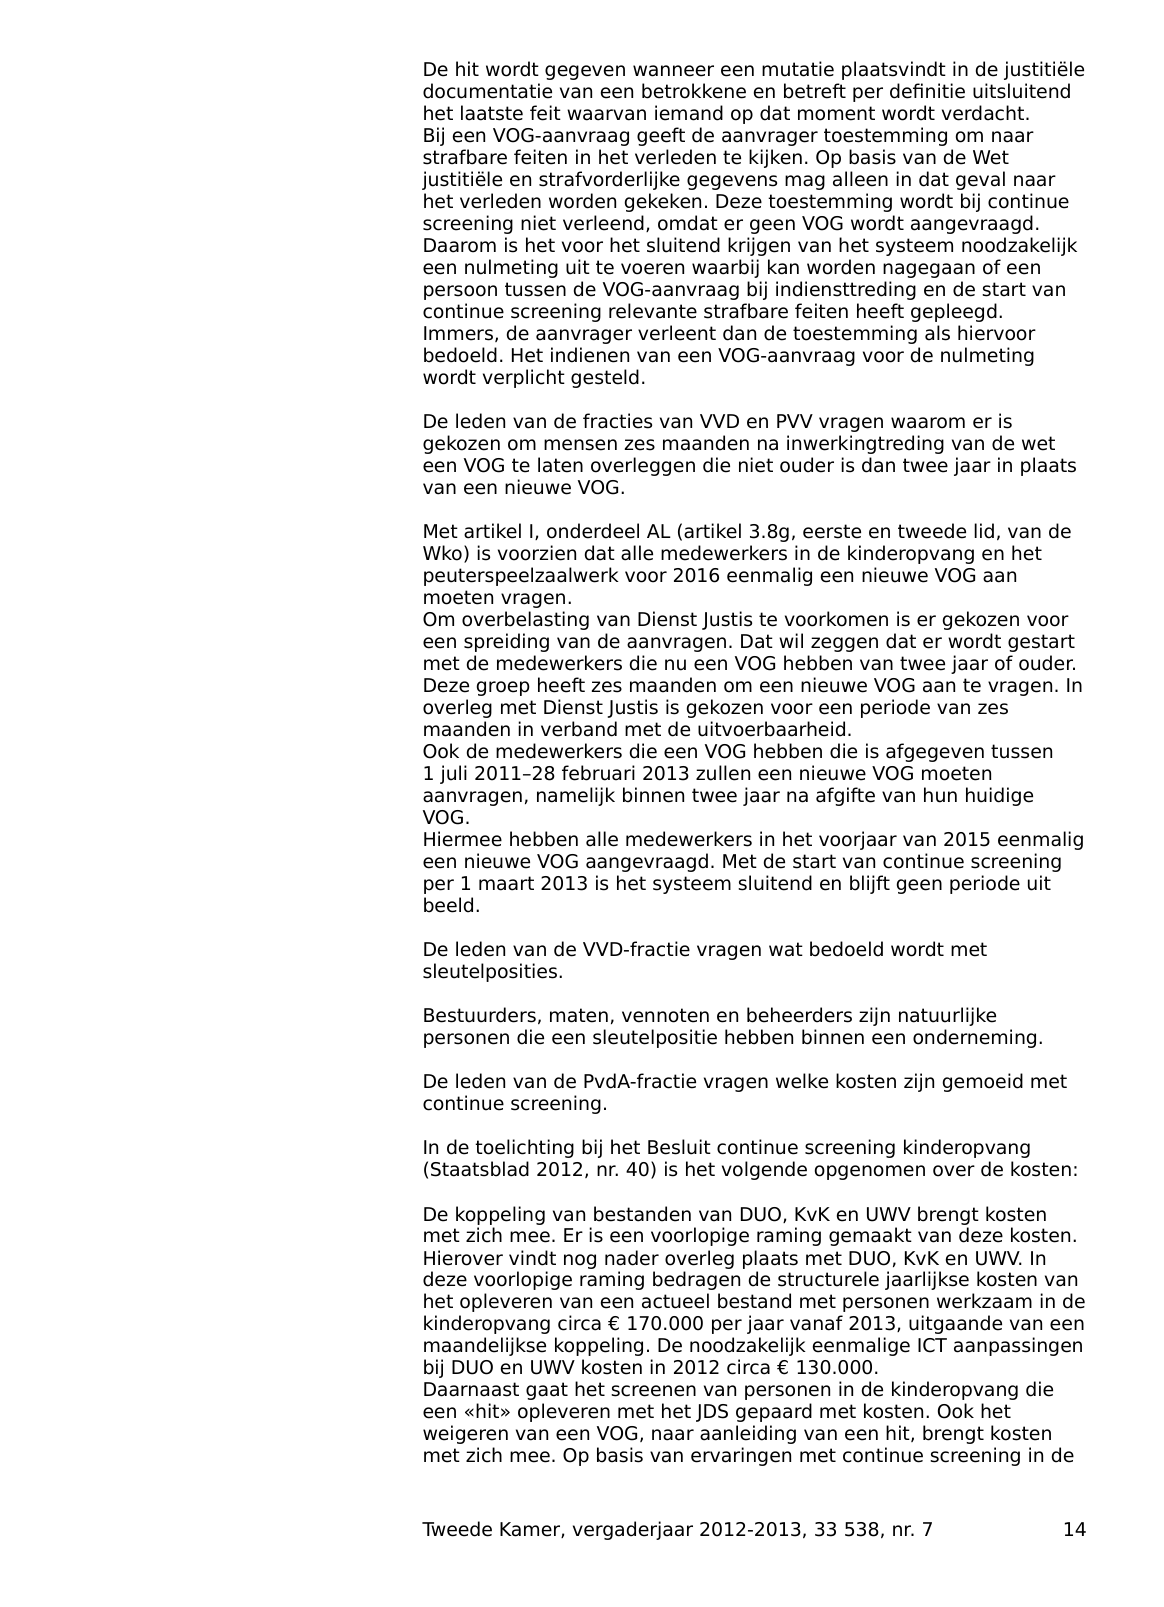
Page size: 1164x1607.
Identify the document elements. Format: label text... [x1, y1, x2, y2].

text Bestuurders, maten, vennoten en beheerders zijn natuurlijke personen die een sleutelpositie hebben binnen een onderneming. [422, 1005, 1087, 1049]
text De koppeling van bestanden van DUO, KvK en UWV brengt kosten met zich mee. Er is een voorlopige raming gemaakt van deze kosten. Hierover vindt nog nader overleg plaats met DUO, KvK en UWV. In deze voorlopige raming bedragen de structurele jaarlijkse kosten van het opleveren van een actueel bestand met personen werkzaam in de kinderopvang circa € 170.000 per jaar vanaf 2013, uitgaande van een maandelijkse koppeling. De noodzakelijk eenmalige ICT aanpassingen bij DUO en UWV kosten in 2012 circa € 130.000. [422, 1203, 1087, 1379]
text De hit wordt gegeven wanneer een mutatie plaatsvindt in de justitiële documentatie van een betrokkene en betreft per definitie uitsluitend het laatste feit waarvan iemand op dat moment wordt verdacht. [422, 59, 1087, 125]
text Om overbelasting van Dienst Justis te voorkomen is er gekozen voor een spreiding van de aanvragen. Dat wil zeggen dat er wordt gestart met de medewerkers die nu een VOG hebben van twee jaar of ouder. Deze groep heeft zes maanden om een nieuwe VOG aan te vragen. In overleg met Dienst Justis is gekozen voor een periode van zes maanden in verband met de uitvoerbaarheid. [422, 609, 1087, 741]
text Daarnaast gaat het screenen van personen in de kinderopvang die een «hit» opleveren met het JDS gepaard met kosten. Ook het weigeren van een VOG, naar aanleiding van een hit, brengt kosten met zich mee. Op basis van ervaringen met continue screening in de [422, 1379, 1087, 1467]
text Hiermee hebben alle medewerkers in het voorjaar van 2015 eenmalig een nieuwe VOG aangevraagd. Met de start van continue screening per 1 maart 2013 is het systeem sluitend en blijft geen periode uit beeld. [422, 829, 1087, 917]
text Bij een VOG-aanvraag geeft de aanvrager toestemming om naar strafbare feiten in het verleden te kijken. Op basis van de Wet justitiële en strafvorderlijke gegevens mag alleen in dat geval naar het verleden worden gekeken. Deze toestemming wordt bij continue screening niet verleend, omdat er geen VOG wordt aangevraagd. [422, 125, 1087, 235]
text De leden van de PvdA-fractie vragen welke kosten zijn gemoeid met continue screening. [422, 1071, 1087, 1115]
text Met artikel I, onderdeel AL (artikel 3.8g, eerste en tweede lid, van de Wko) is voorzien dat alle medewerkers in de kinderopvang en het peuterspeelzaalwerk voor 2016 eenmalig een nieuwe VOG aan moeten vragen. [422, 521, 1087, 609]
text Ook de medewerkers die een VOG hebben die is afgegeven tussen 1 juli 2011–28 februari 2013 zullen een nieuwe VOG moeten aanvragen, namelijk binnen twee jaar na afgifte van hun huidige VOG. [422, 741, 1087, 829]
text De leden van de VVD-fractie vragen wat bedoeld wordt met sleutelposities. [422, 939, 1087, 983]
text In de toelichting bij het Besluit continue screening kinderopvang (Staatsblad 2012, nr. 40) is het volgende opgenomen over de kosten: [422, 1137, 1087, 1181]
text Daarom is het voor het sluitend krijgen van het systeem noodzakelijk een nulmeting uit te voeren waarbij kan worden nagegaan of een persoon tussen de VOG-aanvraag bij indiensttreding en de start van continue screening relevante strafbare feiten heeft gepleegd. Immers, de aanvrager verleent dan de toestemming als hiervoor bedoeld. Het indienen van een VOG-aanvraag voor de nulmeting wordt verplicht gesteld. [422, 235, 1087, 389]
text De leden van de fracties van VVD en PVV vragen waarom er is gekozen om mensen zes maanden na inwerkingtreding van de wet een VOG te laten overleggen die niet ouder is dan twee jaar in plaats van een nieuwe VOG. [422, 411, 1087, 499]
